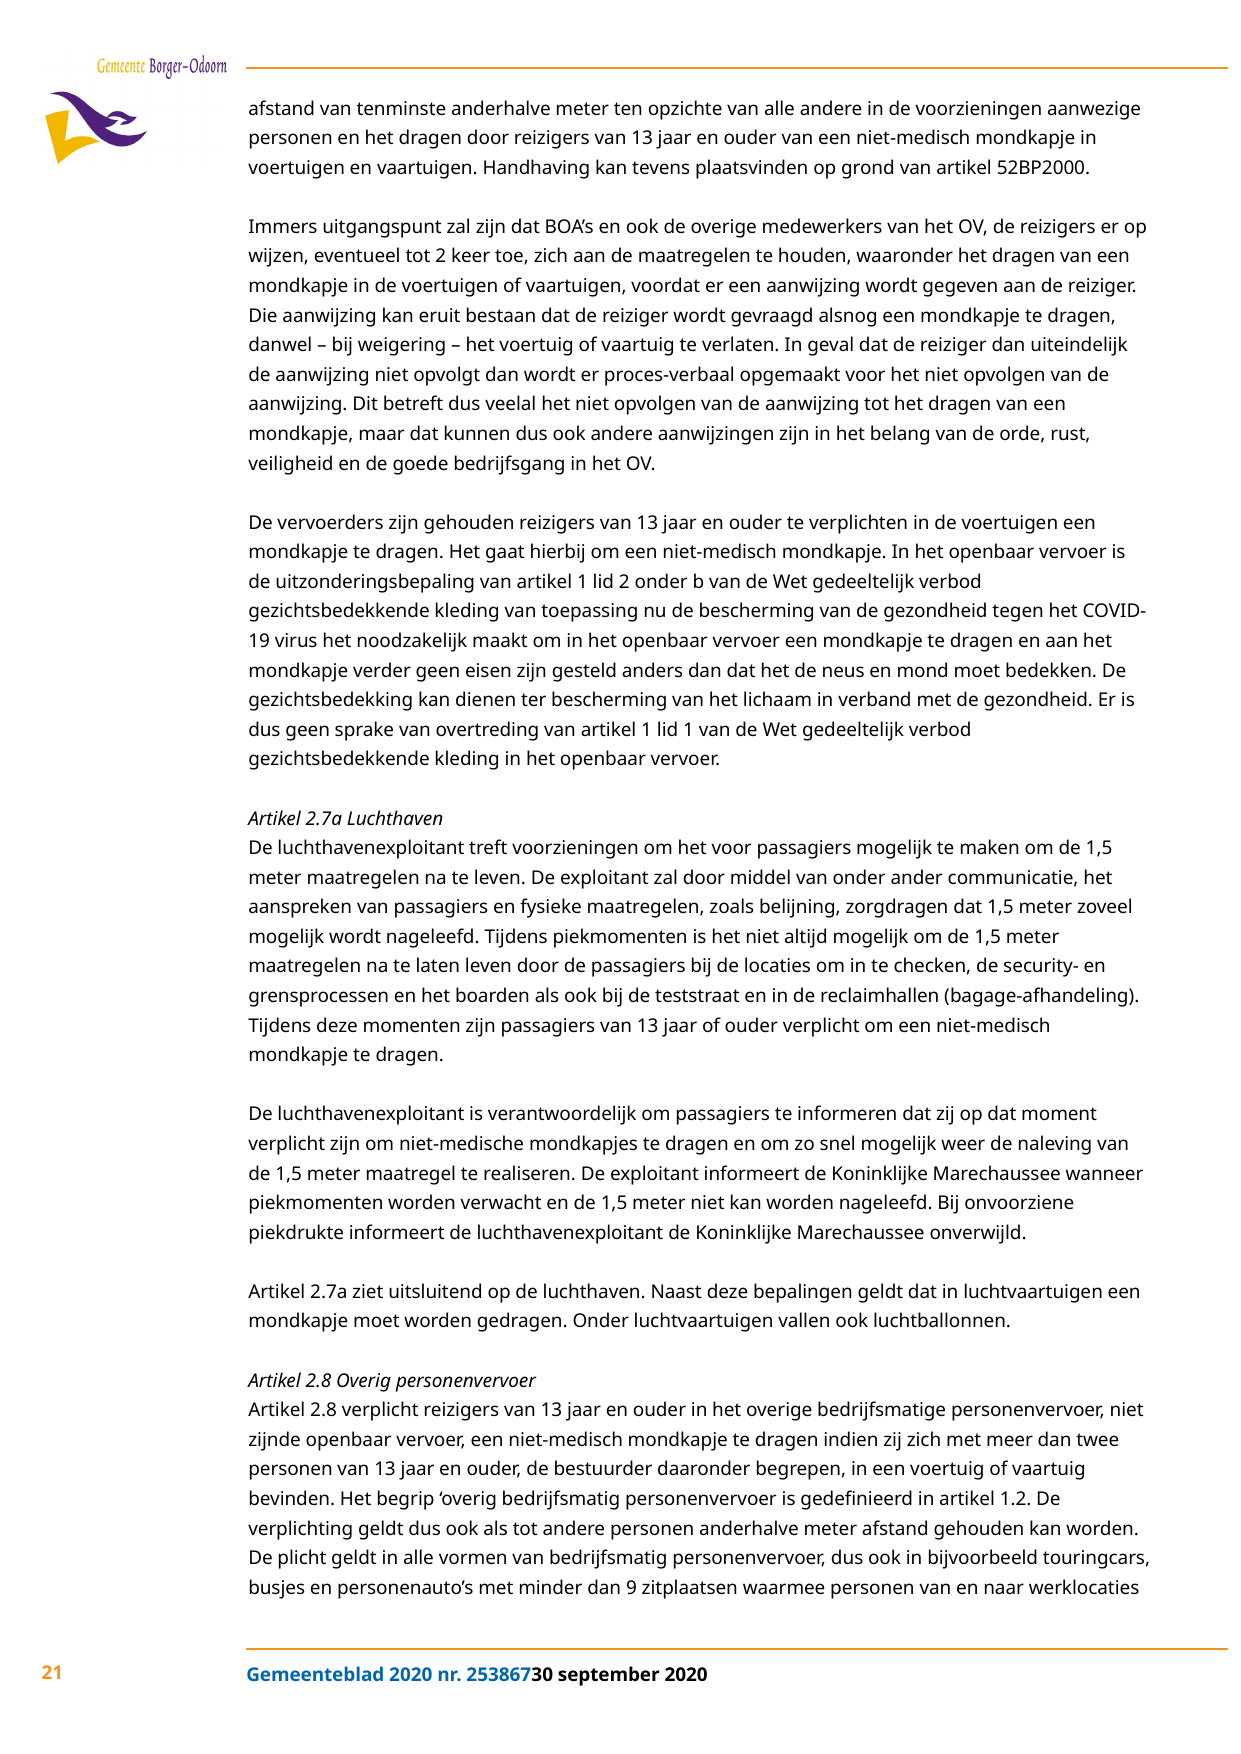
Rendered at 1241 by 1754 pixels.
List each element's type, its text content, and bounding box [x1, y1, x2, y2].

text Artikel 2.8 Overig personenvervoer [248, 1367, 1152, 1393]
text afstand van tenminste anderhalve meter ten opzichte van alle andere in de voorzieningen aanwezige personen en het dragen door reizigers van 13 jaar en ouder van een niet-medisch mondkapje in voertuigen en vaartuigen. Handhaving kan tevens plaatsvinden op grond van artikel 52BP2000. [248, 95, 1152, 180]
text Artikel 2.8 verplicht reizigers van 13 jaar en ouder in het overige bedrijfsmatige personenvervoer, niet zijnde openbaar vervoer, een niet-medisch mondkapje te dragen indien zij zich met meer dan twee personen van 13 jaar en ouder, de bestuurder daaronder begrepen, in een voertuig of vaartuig bevinden. Het begrip ‘overig bedrijfsmatig personenvervoer is gedefinieerd in artikel 1.2. De verplichting geldt dus ook als tot andere personen anderhalve meter afstand gehouden kan worden. De plicht geldt in alle vormen van bedrijfsmatig personenvervoer, dus ook in bijvoorbeeld touringcars, busjes en personenauto’s met minder dan 9 zitplaatsen waarmee personen van en naar werklocaties [248, 1396, 1152, 1600]
text Immers uitgangspunt zal zijn dat BOA’s en ook de overige medewerkers van het OV, de reizigers er op wijzen, eventueel tot 2 keer toe, zich aan de maatregelen te houden, waaronder het dragen van een mondkapje in de voertuigen of vaartuigen, voordat er een aanwijzing wordt gegeven aan de reiziger. Die aanwijzing kan eruit bestaan dat de reiziger wordt gevraagd alsnog een mondkapje te dragen, danwel – bij weigering – het voertuig of vaartuig te verlaten. In geval dat de reiziger dan uiteindelijk de aanwijzing niet opvolgt dan wordt er proces-verbaal opgemaakt voor het niet opvolgen van de aanwijzing. Dit betreft dus veelal het niet opvolgen van de aanwijzing tot het dragen van een mondkapje, maar dat kunnen dus ook andere aanwijzingen zijn in het belang van de orde, rust, veiligheid en de goede bedrijfsgang in het OV. [248, 213, 1152, 476]
picture [41, 47, 231, 172]
text De luchthavenexploitant treft voorzieningen om het voor passagiers mogelijk te maken om de 1,5 meter maatregelen na te leven. De exploitant zal door middel van onder ander communicatie, het aanspreken van passagiers en fysieke maatregelen, zoals belijning, zorgdragen dat 1,5 meter zoveel mogelijk wordt nageleefd. Tijdens piekmomenten is het niet altijd mogelijk om de 1,5 meter maatregelen na te laten leven door de passagiers bij de locaties om in te checken, de security- en grensprocessen en het boarden als ook bij de teststraat en in de reclaimhallen (bagage-afhandeling). Tijdens deze momenten zijn passagiers van 13 jaar of ouder verplicht om een niet-medisch mondkapje te dragen. [248, 834, 1152, 1067]
text De vervoerders zijn gehouden reizigers van 13 jaar en ouder te verplichten in de voertuigen een mondkapje te dragen. Het gaat hierbij om een niet-medisch mondkapje. In het openbaar vervoer is de uitzonderingsbepaling van artikel 1 lid 2 onder b van de Wet gedeeltelijk verbod gezichtsbedekkende kleding van toepassing nu de bescherming van de gezondheid tegen het COVID-19 virus het noodzakelijk maakt om in het openbaar vervoer een mondkapje te dragen en aan het mondkapje verder geen eisen zijn gesteld anders dan dat het de neus en mond moet bedekken. De gezichtsbedekking kan dienen ter bescherming van het lichaam in verband met de gezondheid. Er is dus geen sprake van overtreding van artikel 1 lid 1 van de Wet gedeeltelijk verbod gezichtsbedekkende kleding in het openbaar vervoer. [248, 509, 1152, 771]
text Artikel 2.7a Luchthaven [248, 805, 1152, 831]
text Artikel 2.7a ziet uitsluitend op de luchthaven. Naast deze bepalingen geldt dat in luchtvaartuigen een mondkapje moet worden gedragen. Onder luchtvaartuigen vallen ook luchtballonnen. [248, 1278, 1152, 1333]
text De luchthavenexploitant is verantwoordelijk om passagiers te informeren dat zij op dat moment verplicht zijn om niet-medische mondkapjes te dragen en om zo snel mogelijk weer de naleving van de 1,5 meter maatregel te realiseren. De exploitant informeert de Koninklijke Marechaussee wanneer piekmomenten worden verwacht en de 1,5 meter niet kan worden nageleefd. Bij onvoorziene piekdrukte informeert de luchthavenexploitant de Koninklijke Marechaussee onverwijld. [248, 1101, 1152, 1245]
